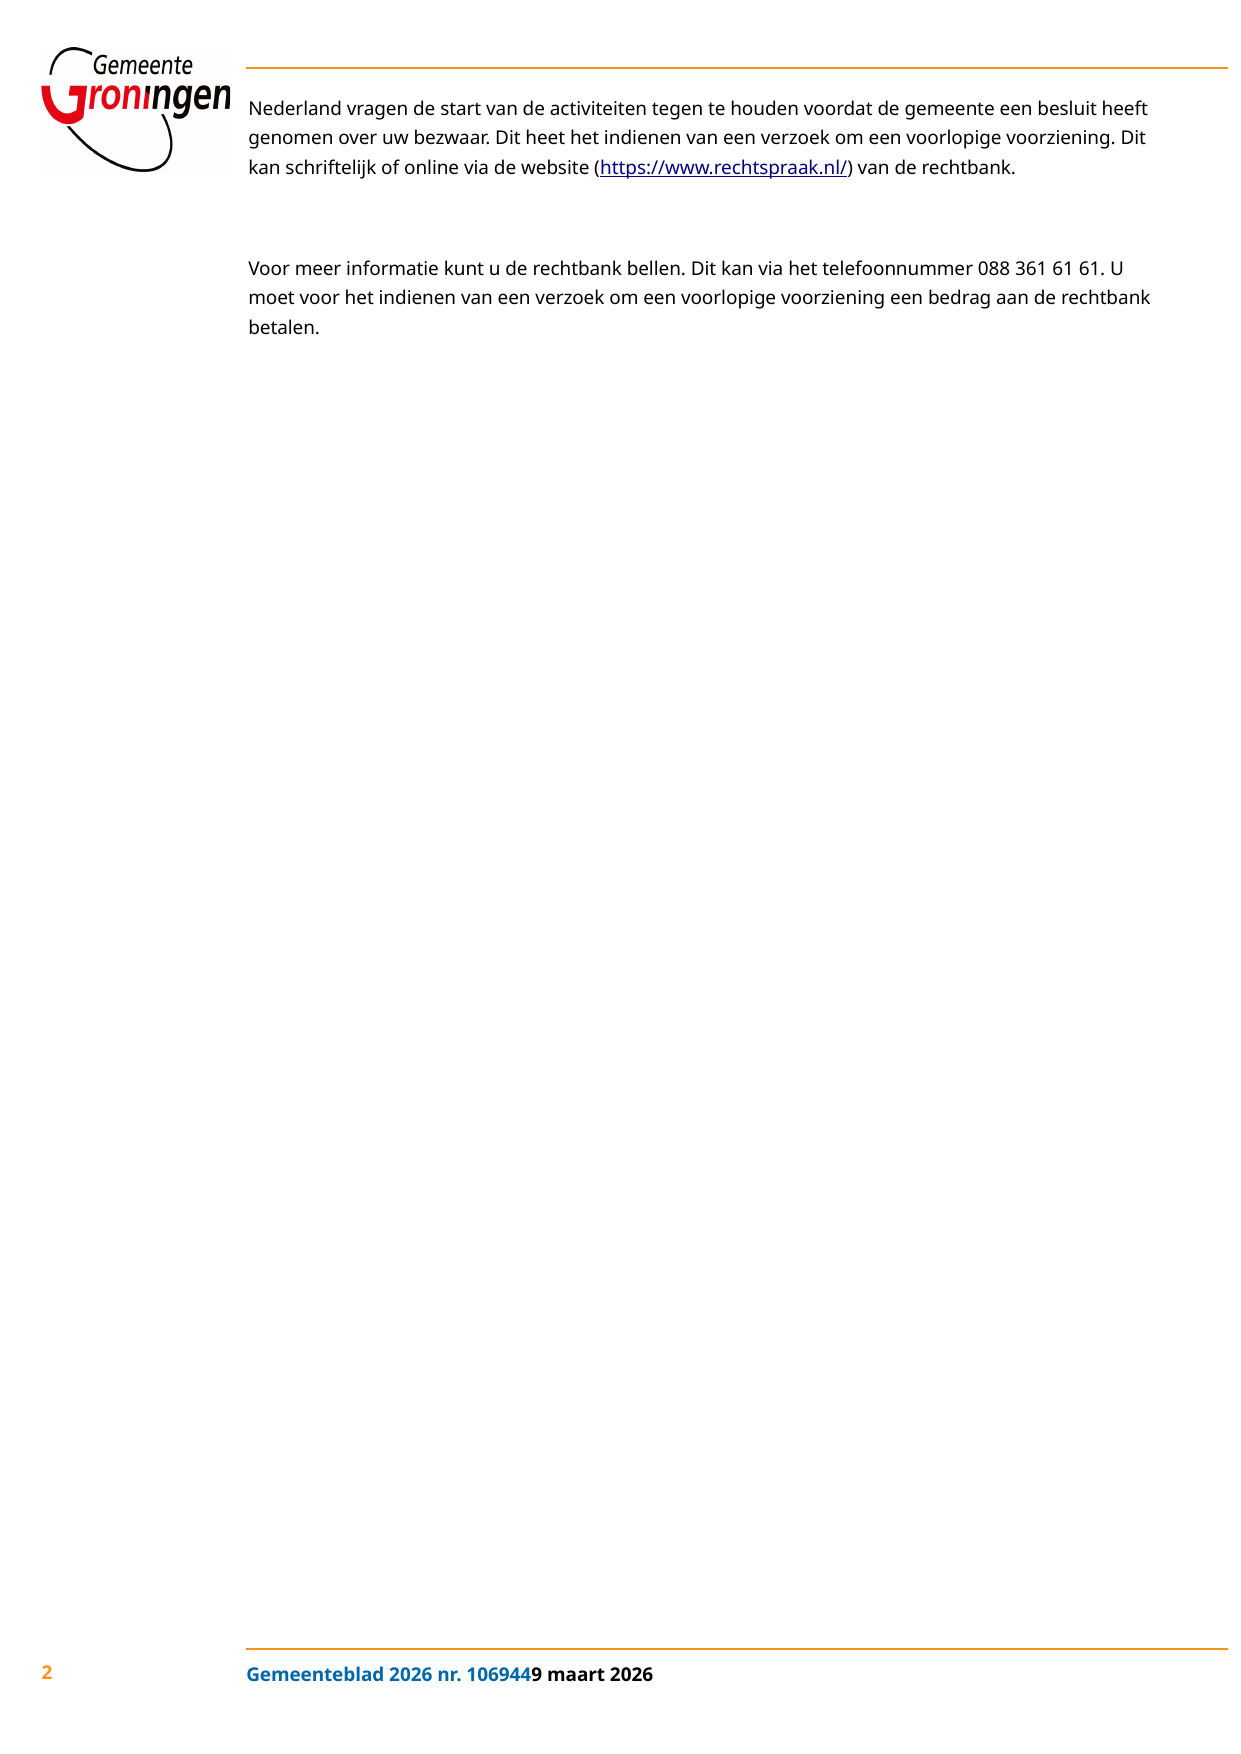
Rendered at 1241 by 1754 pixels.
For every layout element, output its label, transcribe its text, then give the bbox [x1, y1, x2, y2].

picture [41, 47, 231, 172]
text Nederland vragen de start van de activiteiten tegen te houden voordat de gemeente een besluit heeft genomen over uw bezwaar. Dit heet het indienen van een verzoek om een voorlopige voorziening. Dit kan schriftelijk of online via de website (https://www.rechtspraak.nl/) van de rechtbank. [248, 95, 1152, 180]
text Voor meer informatie kunt u de rechtbank bellen. Dit kan via het telefoonnummer 088 361 61 61. U moet voor het indienen van een verzoek om een voorlopige voorziening een bedrag aan de rechtbank betalen. [248, 255, 1152, 340]
